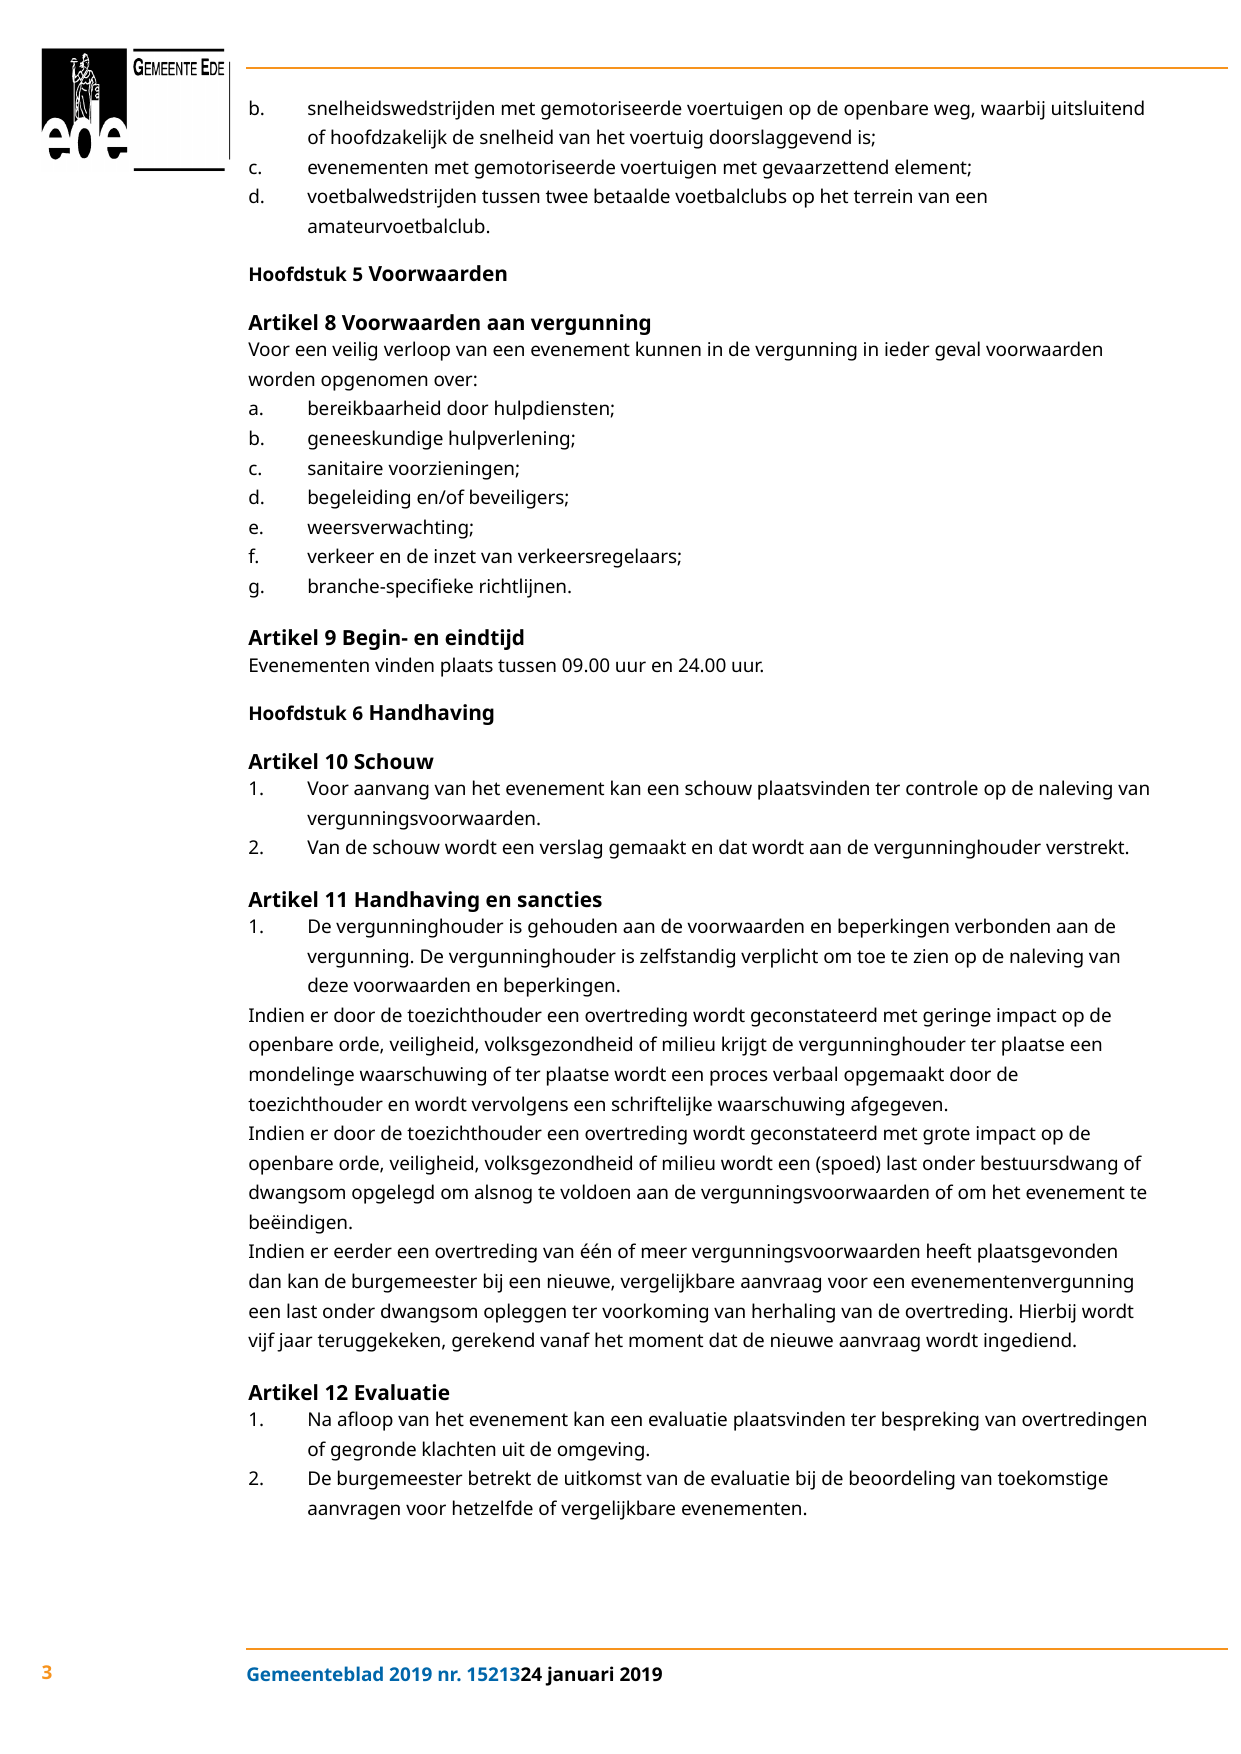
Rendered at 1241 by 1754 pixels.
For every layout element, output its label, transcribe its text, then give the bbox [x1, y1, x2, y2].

picture [41, 47, 231, 172]
list voetbalwedstrijden tussen twee betaalde voetbalclubs op het terrein van een amateurvoetbalclub. [248, 183, 1152, 239]
text Indien er eerder een overtreding van één of meer vergunningsvoorwaarden heeft plaatsgevonden dan kan de burgemeester bij een nieuwe, vergelijkbare aanvraag voor een evenementenvergunning een last onder dwangsom opleggen ter voorkoming van herhaling van de overtreding. Hierbij wordt vijf jaar teruggekeken, gerekend vanaf het moment dat de nieuwe aanvraag wordt ingediend. [248, 1239, 1152, 1353]
list Voor aanvang van het evenement kan een schouw plaatsvinden ter controle op de naleving van vergunningsvoorwaarden. [248, 775, 1152, 831]
list snelheidswedstrijden met gemotoriseerde voertuigen op de openbare weg, waarbij uitsluitend of hoofdzakelijk de snelheid van het voertuig doorslaggevend is; [248, 95, 1152, 150]
text Artikel 12 Evaluatie [248, 1378, 1152, 1406]
list verkeer en de inzet van verkeersregelaars; [248, 543, 1152, 569]
text Artikel 11 Handhaving en sancties [248, 885, 1152, 913]
text Hoofdstuk 6 Handhaving [248, 698, 1152, 726]
text Indien er door de toezichthouder een overtreding wordt geconstateerd met grote impact op de openbare orde, veiligheid, volksgezondheid of milieu wordt een (spoed) last onder bestuursdwang of dwangsom opgelegd om alsnog te voldoen aan de vergunningsvoorwaarden of om het evenement te beëindigen. [248, 1120, 1152, 1235]
text Hoofdstuk 5 Voorwaarden [248, 259, 1152, 287]
list branche-specifieke richtlijnen. [248, 573, 1152, 599]
list De burgemeester betrekt de uitkomst van de evaluatie bij de beoordeling van toekomstige aanvragen voor hetzelfde of vergelijkbare evenementen. [248, 1466, 1152, 1521]
text Artikel 9 Begin- en eindtijd [248, 623, 1152, 652]
text Indien er door de toezichthouder een overtreding wordt geconstateerd met geringe impact op de openbare orde, veiligheid, volksgezondheid of milieu krijgt de vergunninghouder ter plaatse een mondelinge waarschuwing of ter plaatse wordt een proces verbaal opgemaakt door de toezichthouder en wordt vervolgens een schriftelijke waarschuwing afgegeven. [248, 1002, 1152, 1117]
text Artikel 10 Schouw [248, 747, 1152, 775]
list Na afloop van het evenement kan een evaluatie plaatsvinden ter bespreking van overtredingen of gegronde klachten uit de omgeving. [248, 1406, 1152, 1462]
list weersverwachting; [248, 514, 1152, 540]
list begeleiding en/of beveiligers; [248, 484, 1152, 510]
list bereikbaarheid door hulpdiensten; [248, 396, 1152, 421]
text Evenementen vinden plaats tussen 09.00 uur en 24.00 uur. [248, 652, 1152, 678]
list De vergunninghouder is gehouden aan de voorwaarden en beperkingen verbonden aan de vergunning. De vergunninghouder is zelfstandig verplicht om toe te zien op de naleving van deze voorwaarden en beperkingen. [248, 913, 1152, 998]
list evenementen met gemotoriseerde voertuigen met gevaarzettend element; [248, 154, 1152, 180]
list geneeskundige hulpverlening; [248, 425, 1152, 451]
text Voor een veilig verloop van een evenement kunnen in de vergunning in ieder geval voorwaarden worden opgenomen over: [248, 336, 1152, 392]
list Van de schouw wordt een verslag gemaakt en dat wordt aan de vergunninghouder verstrekt. [248, 834, 1152, 860]
text Artikel 8 Voorwaarden aan vergunning [248, 308, 1152, 336]
list sanitaire voorzieningen; [248, 455, 1152, 481]
